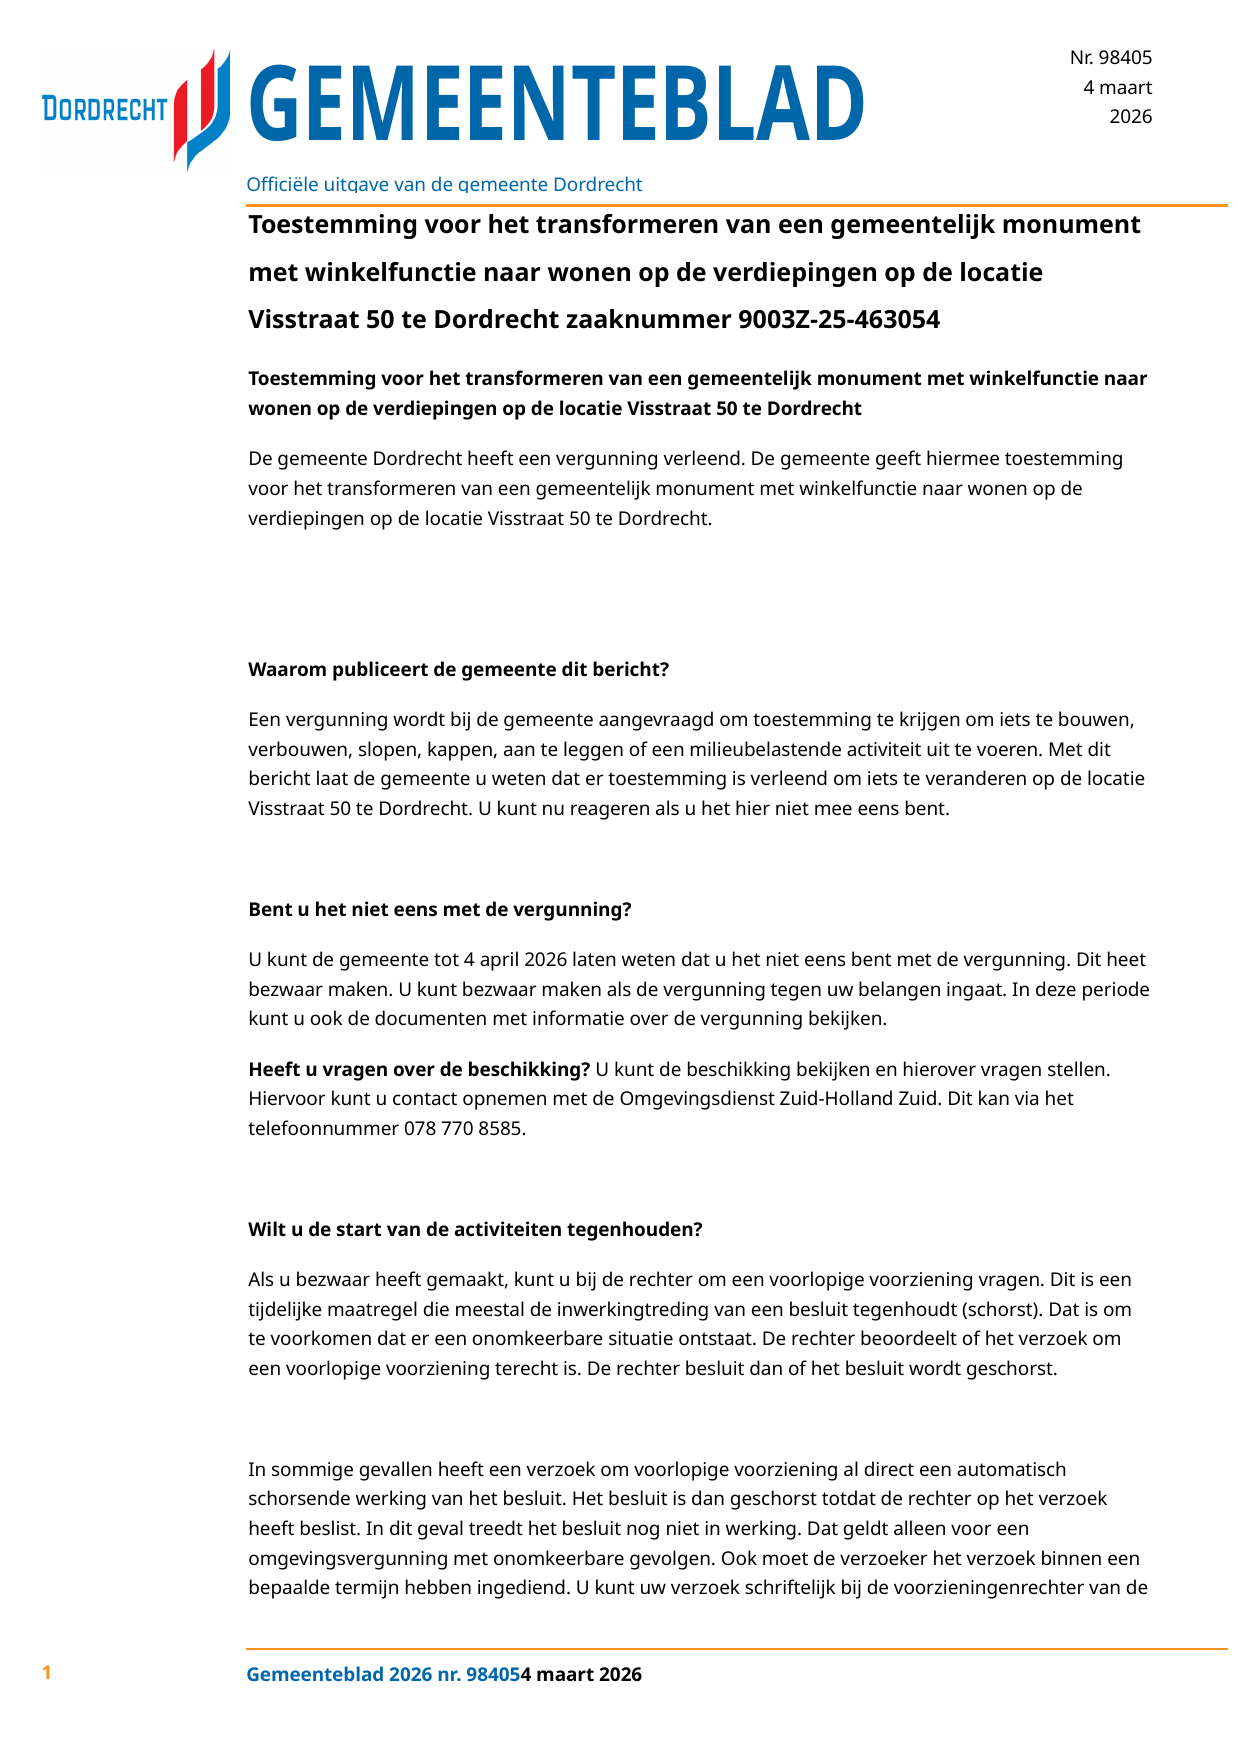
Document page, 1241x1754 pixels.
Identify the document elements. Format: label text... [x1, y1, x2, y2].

text Een vergunning wordt bij de gemeente aangevraagd om toestemming te krijgen om iets te bouwen, verbouwen, slopen, kappen, aan te leggen of een milieubelastende activiteit uit te voeren. Met dit bericht laat de gemeente u weten dat er toestemming is verleend om iets te veranderen op de locatie Visstraat 50 te Dordrecht. U kunt nu reageren als u het hier niet mee eens bent. [248, 706, 1152, 821]
picture [41, 47, 231, 172]
text Wilt u de start van de activiteiten tegenhouden? [248, 1216, 1152, 1242]
text De gemeente Dordrecht heeft een vergunning verleend. De gemeente geeft hiermee toestemming voor het transformeren van een gemeentelijk monument met winkelfunctie naar wonen op de verdiepingen op de locatie Visstraat 50 te Dordrecht. [248, 446, 1152, 530]
text Toestemming voor het transformeren van een gemeentelijk monument met winkelfunctie naar wonen op de verdiepingen op de locatie Visstraat 50 te Dordrecht [248, 366, 1152, 421]
text U kunt de gemeente tot 4 april 2026 laten weten dat u het niet eens bent met de vergunning. Dit heet bezwaar maken. U kunt bezwaar maken als de vergunning tegen uw belangen ingaat. In deze periode kunt u ook de documenten met informatie over de vergunning bekijken. [248, 946, 1152, 1031]
text Waarom publiceert de gemeente dit bericht? [248, 656, 1152, 682]
text Als u bezwaar heeft gemaakt, kunt u bij de rechter om een voorlopige voorziening vragen. Dit is een tijdelijke maatregel die meestal de inwerkingtreding van een besluit tegenhoudt (schorst). Dat is om te voorkomen dat er een onomkeerbare situatie ontstaat. De rechter beoordeelt of het verzoek om een voorlopige voorziening terecht is. De rechter besluit dan of het besluit wordt geschorst. [248, 1266, 1152, 1381]
text Bent u het niet eens met de vergunning? [248, 896, 1152, 922]
text Heeft u vragen over de beschikking? U kunt de beschikking bekijken en hierover vragen stellen. Hiervoor kunt u contact opnemen met de Omgevingsdienst Zuid-Holland Zuid. Dit kan via het telefoonnummer 078 770 8585. [248, 1056, 1152, 1141]
text Toestemming voor het transformeren van een gemeentelijk monument met winkelfunctie naar wonen op de verdiepingen op de locatie Visstraat 50 te Dordrecht zaaknummer 9003Z-25-463054 [248, 207, 1152, 336]
text In sommige gevallen heeft een verzoek om voorlopige voorziening al direct een automatisch schorsende werking van het besluit. Het besluit is dan geschorst totdat de rechter op het verzoek heeft beslist. In dit geval treedt het besluit nog niet in werking. Dat geldt alleen voor een omgevingsvergunning met onomkeerbare gevolgen. Ook moet de verzoeker het verzoek binnen een bepaalde termijn hebben ingediend. U kunt uw verzoek schriftelijk bij de voorzieningenrechter van de [248, 1456, 1152, 1600]
